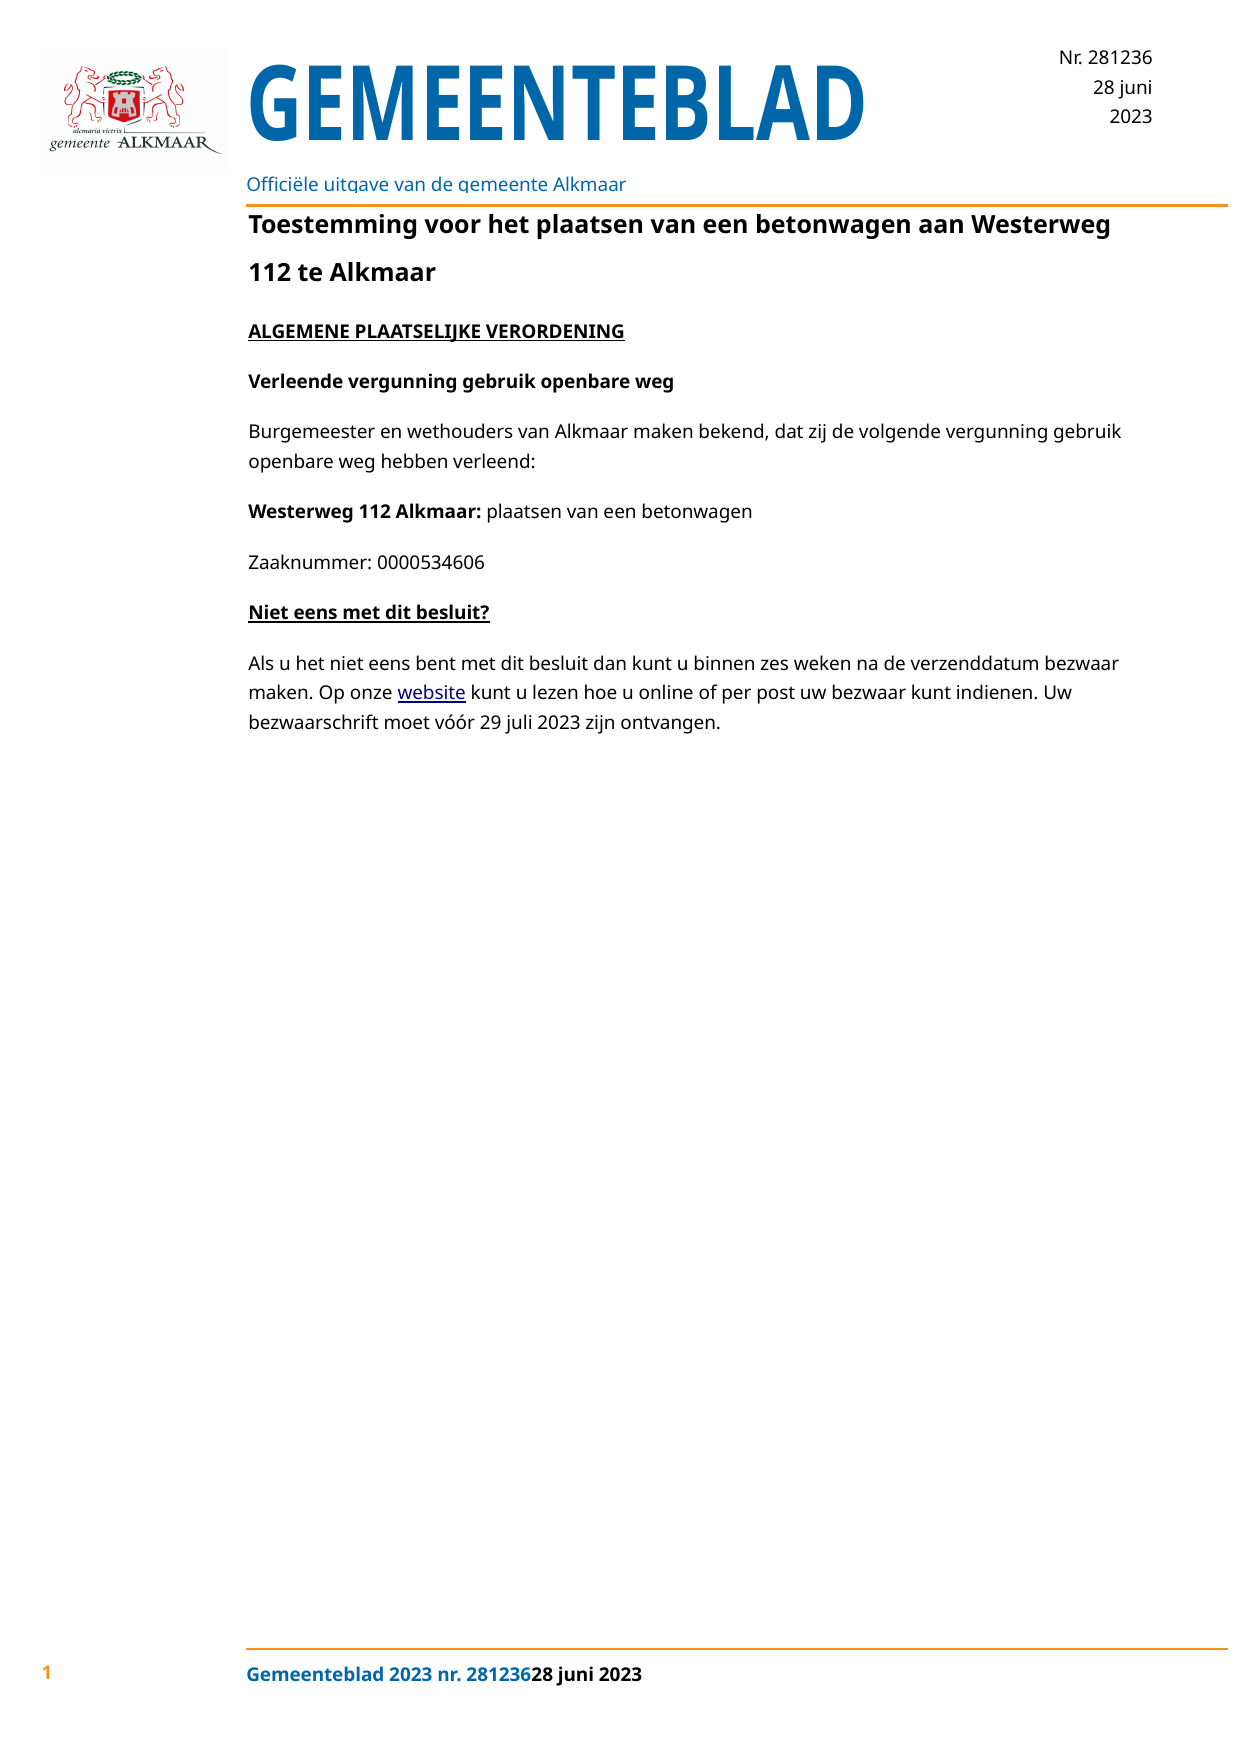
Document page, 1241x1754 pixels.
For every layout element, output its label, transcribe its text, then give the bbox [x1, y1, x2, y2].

text Zaaknummer: 0000534606 [248, 549, 1152, 575]
text Verleende vergunning gebruik openbare weg [248, 368, 1152, 394]
text Niet eens met dit besluit? [248, 599, 1152, 625]
text Als u het niet eens bent met dit besluit dan kunt u binnen zes weken na de verzenddatum bezwaar maken. Op onze website kunt u lezen hoe u online of per post uw bezwaar kunt indienen. Uw bezwaarschrift moet vóór 29 juli 2023 zijn ontvangen. [248, 650, 1152, 735]
picture [41, 47, 231, 172]
text Westerweg 112 Alkmaar: plaatsen van een betonwagen [248, 499, 1152, 524]
text Burgemeester en wethouders van Alkmaar maken bekend, dat zij de volgende vergunning gebruik openbare weg hebben verleend: [248, 419, 1152, 474]
text Toestemming voor het plaatsen van een betonwagen aan Westerweg 112 te Alkmaar [248, 207, 1152, 288]
text ALGEMENE PLAATSELIJKE VERORDENING [248, 318, 1152, 344]
